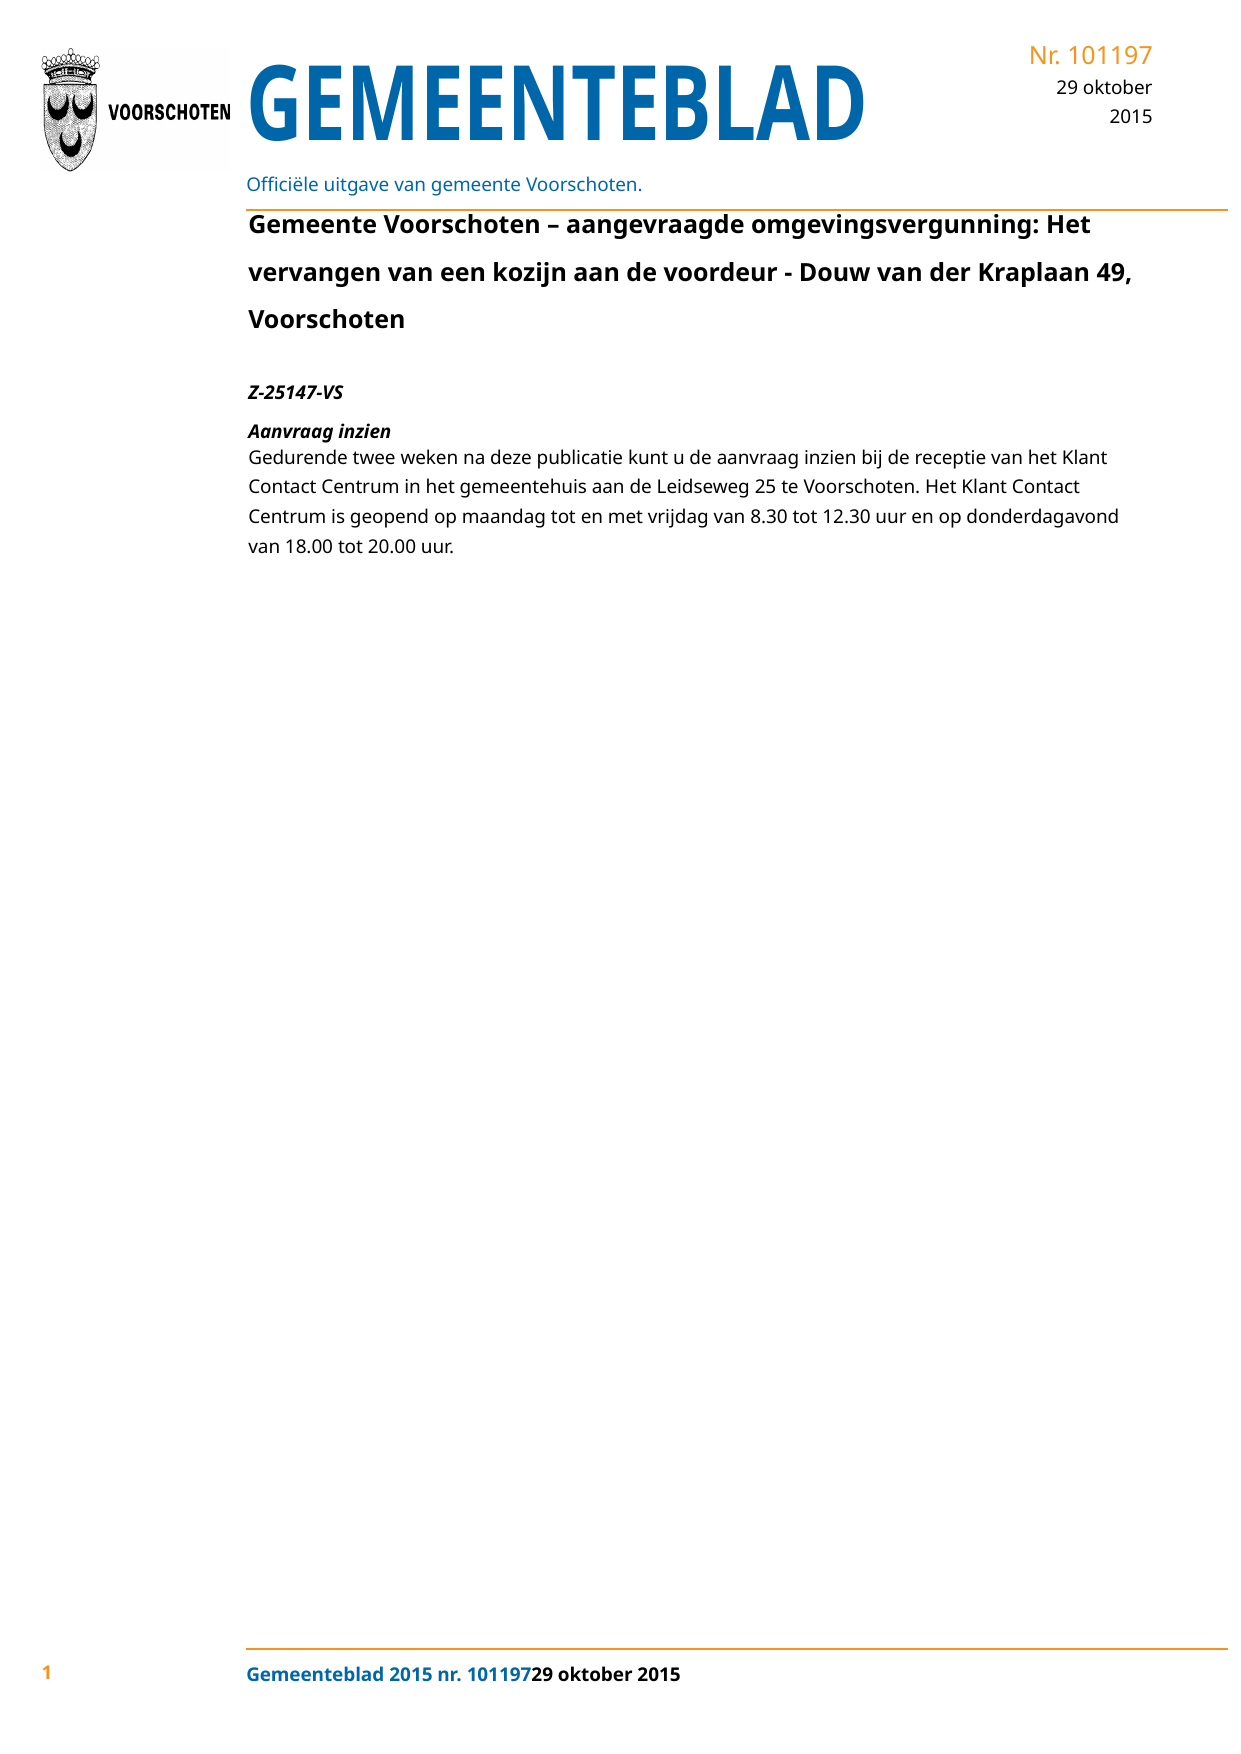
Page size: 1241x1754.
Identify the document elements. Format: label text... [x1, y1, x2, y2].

text Z-25147-VS [248, 379, 1152, 405]
text Aanvraag inzien [248, 418, 1152, 444]
text Gemeente Voorschoten – aangevraagde omgevingsvergunning: Het vervangen van een kozijn aan de voordeur - Douw van der Kraplaan 49, Voorschoten [248, 211, 1152, 336]
text Gedurende twee weken na deze publicatie kunt u de aanvraag inzien bij de receptie van het Klant Contact Centrum in het gemeentehuis aan de Leidseweg 25 te Voorschoten. Het Klant Contact Centrum is geopend op maandag tot en met vrijdag van 8.30 tot 12.30 uur en op donderdagavond van 18.00 tot 20.00 uur. [248, 444, 1152, 558]
picture [41, 47, 231, 172]
